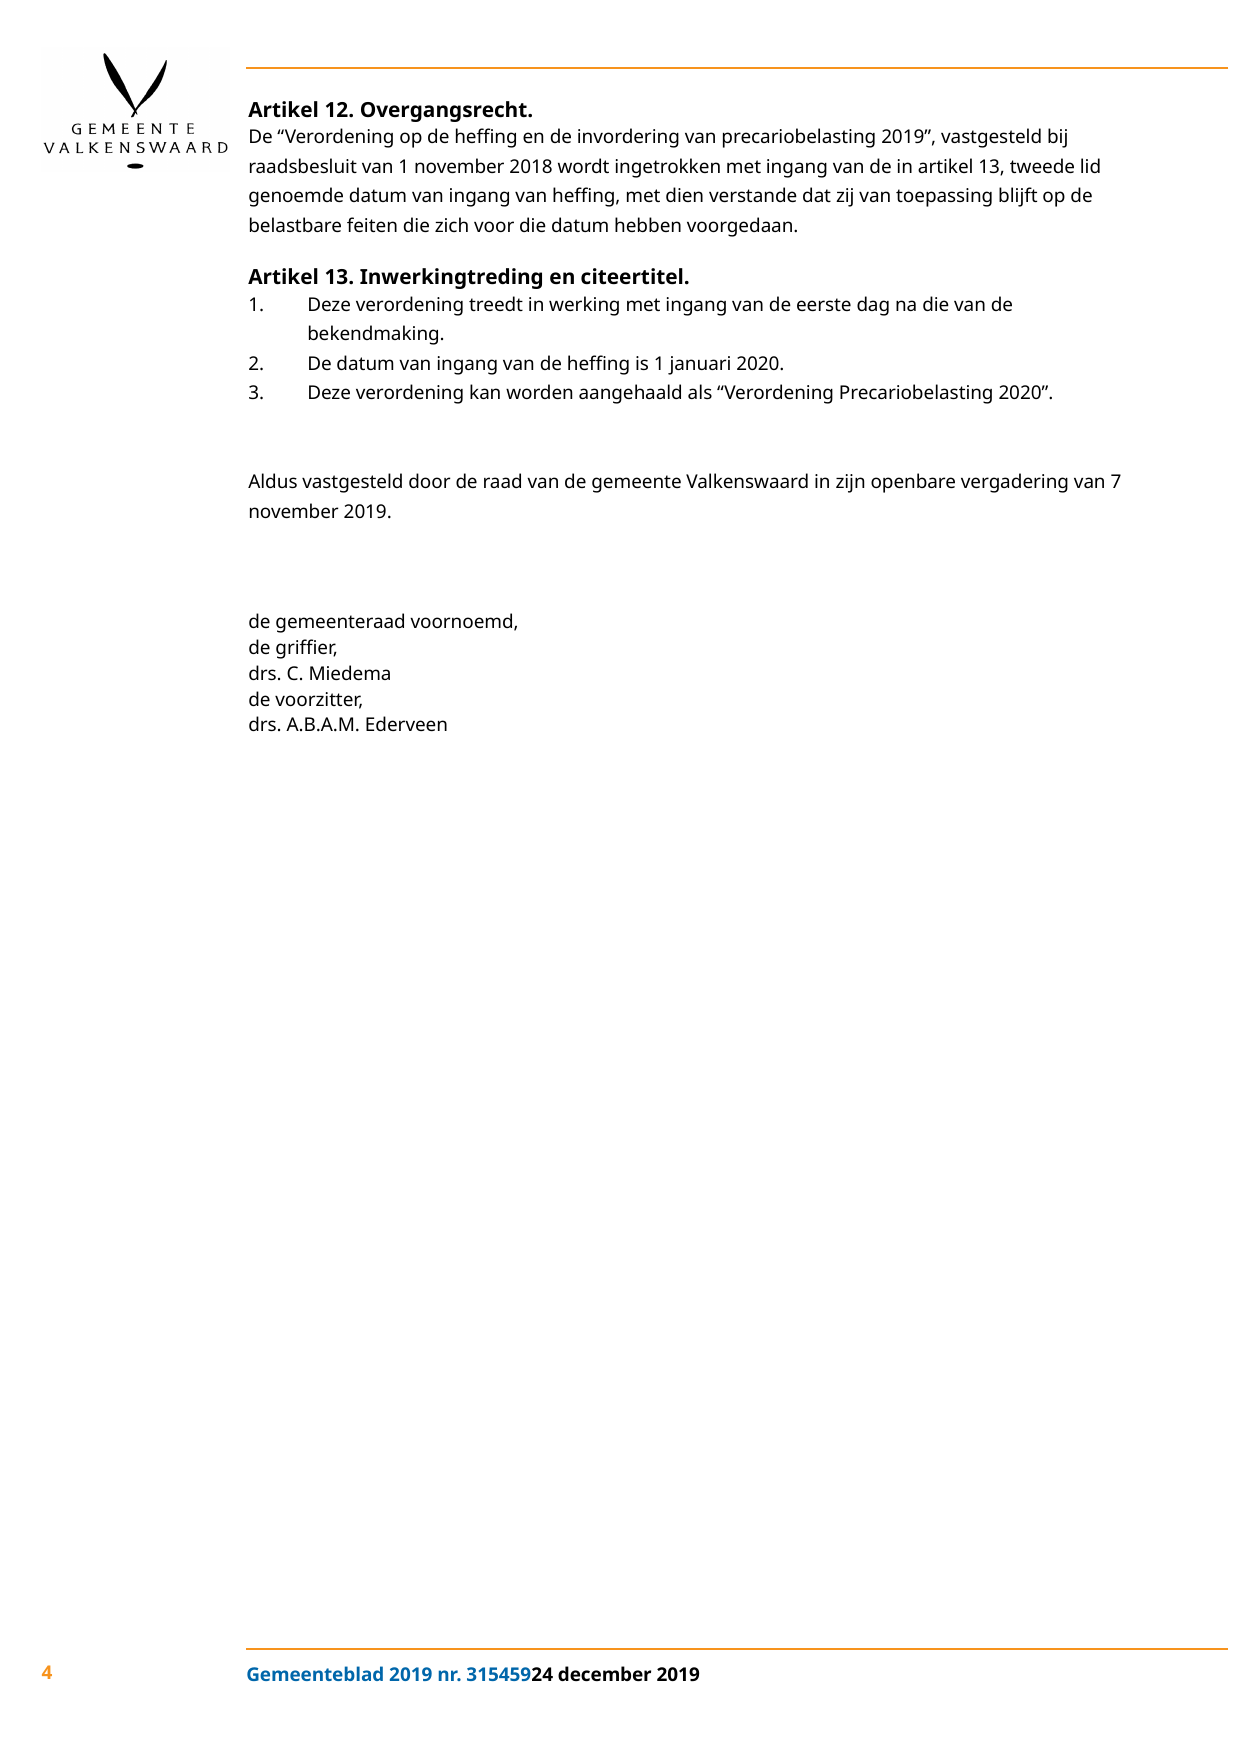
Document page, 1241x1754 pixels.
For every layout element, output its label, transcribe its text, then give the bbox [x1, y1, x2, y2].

text drs. C. Miedema [248, 660, 1152, 686]
text de gemeenteraad voornoemd, [248, 608, 1152, 634]
list De datum van ingang van de heffing is 1 januari 2020. [248, 350, 1152, 376]
text de voorzitter, [248, 686, 1152, 711]
picture [41, 47, 231, 172]
text drs. A.B.A.M. Ederveen [248, 711, 1152, 737]
list Deze verordening treedt in werking met ingang van de eerste dag na die van de bekendmaking. [248, 291, 1152, 346]
text de griffier, [248, 634, 1152, 660]
text Artikel 13. Inwerkingtreding en citeertitel. [248, 262, 1152, 291]
text De “Verordening op de heffing en de invordering van precariobelasting 2019”, vastgesteld bij raadsbesluit van 1 november 2018 wordt ingetrokken met ingang van de in artikel 13, tweede lid genoemde datum van ingang van heffing, met dien verstande dat zij van toepassing blijft op de belastbare feiten die zich voor die datum hebben voorgedaan. [248, 123, 1152, 238]
text Aldus vastgesteld door de raad van de gemeente Valkenswaard in zijn openbare vergadering van 7 november 2019. [248, 468, 1152, 524]
text Artikel 12. Overgangsrecht. [248, 95, 1152, 123]
list Deze verordening kan worden aangehaald als “Verordening Precariobelasting 2020”. [248, 379, 1152, 405]
